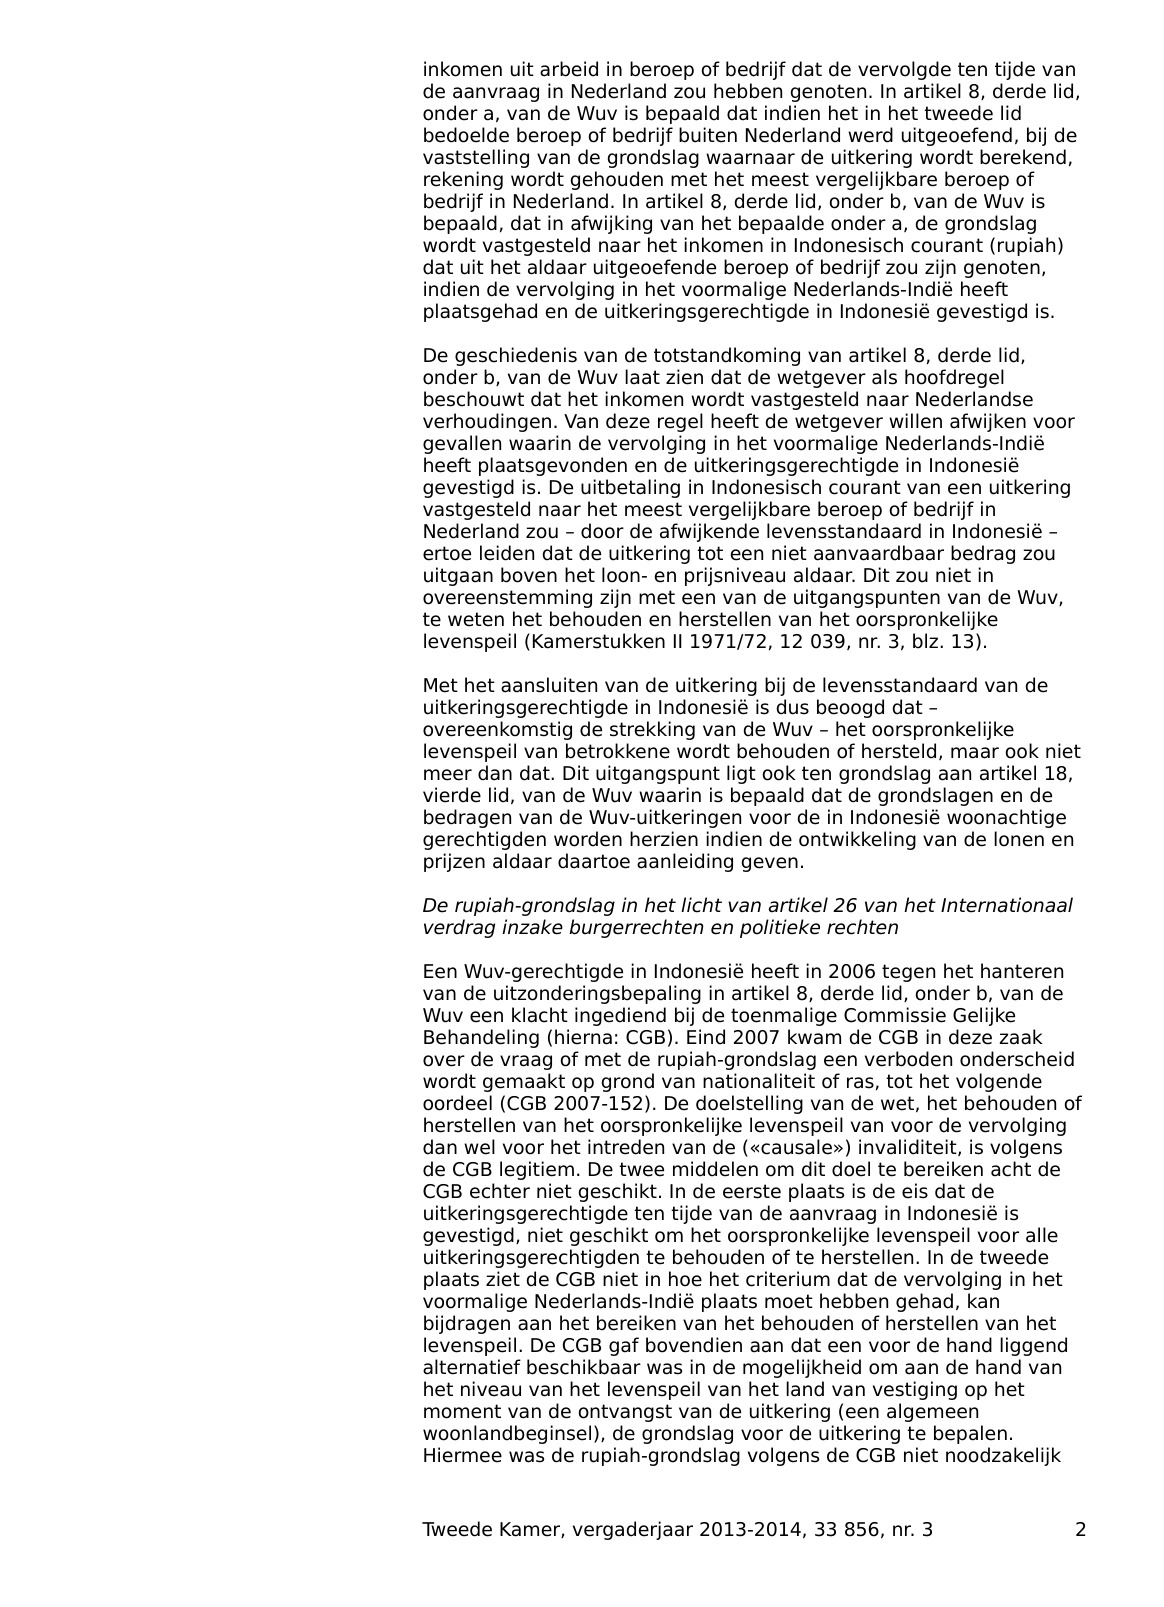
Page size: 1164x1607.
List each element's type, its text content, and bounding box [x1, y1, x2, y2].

text Een Wuv-gerechtigde in Indonesië heeft in 2006 tegen het hanteren van de uitzonderingsbepaling in artikel 8, derde lid, onder b, van de Wuv een klacht ingediend bij de toenmalige Commissie Gelijke Behandeling (hierna: CGB). Eind 2007 kwam de CGB in deze zaak over de vraag of met de rupiah-grondslag een verboden onderscheid wordt gemaakt op grond van nationaliteit of ras, tot het volgende oordeel (CGB 2007-152). De doelstelling van de wet, het behouden of herstellen van het oorspronkelijke levenspeil van voor de vervolging dan wel voor het intreden van de («causale») invaliditeit, is volgens de CGB legitiem. De twee middelen om dit doel te bereiken acht de CGB echter niet geschikt. In de eerste plaats is de eis dat de uitkeringsgerechtigde ten tijde van de aanvraag in Indonesië is gevestigd, niet geschikt om het oorspronkelijke levenspeil voor alle uitkeringsgerechtigden te behouden of te herstellen. In de tweede plaats ziet de CGB niet in hoe het criterium dat de vervolging in het voormalige Nederlands-Indië plaats moet hebben gehad, kan bijdragen aan het bereiken van het behouden of herstellen van het levenspeil. De CGB gaf bovendien aan dat een voor de hand liggend alternatief beschikbaar was in de mogelijkheid om aan de hand van het niveau van het levenspeil van het land van vestiging op het moment van de ontvangst van de uitkering (een algemeen woonlandbeginsel), de grondslag voor de uitkering te bepalen. Hiermee was de rupiah-grondslag volgens de CGB niet noodzakelijk [422, 961, 1087, 1467]
text De geschiedenis van de totstandkoming van artikel 8, derde lid, onder b, van de Wuv laat zien dat de wetgever als hoofdregel beschouwt dat het inkomen wordt vastgesteld naar Nederlandse verhoudingen. Van deze regel heeft de wetgever willen afwijken voor gevallen waarin de vervolging in het voormalige Nederlands-Indië heeft plaatsgevonden en de uitkeringsgerechtigde in Indonesië gevestigd is. De uitbetaling in Indonesisch courant van een uitkering vastgesteld naar het meest vergelijkbare beroep of bedrijf in Nederland zou – door de afwijkende levensstandaard in Indonesië – ertoe leiden dat de uitkering tot een niet aanvaardbaar bedrag zou uitgaan boven het loon- en prijsniveau aldaar. Dit zou niet in overeenstemming zijn met een van de uitgangspunten van de Wuv, te weten het behouden en herstellen van het oorspronkelijke levenspeil (Kamerstukken II 1971/72, 12 039, nr. 3, blz. 13). [422, 345, 1087, 653]
text Met het aansluiten van de uitkering bij de levensstandaard van de uitkeringsgerechtigde in Indonesië is dus beoogd dat – overeenkomstig de strekking van de Wuv – het oorspronkelijke levenspeil van betrokkene wordt behouden of hersteld, maar ook niet meer dan dat. Dit uitgangspunt ligt ook ten grondslag aan artikel 18, vierde lid, van de Wuv waarin is bepaald dat de grondslagen en de bedragen van de Wuv-uitkeringen voor de in Indonesië woonachtige gerechtigden worden herzien indien de ontwikkeling van de lonen en prijzen aldaar daartoe aanleiding geven. [422, 675, 1087, 873]
text inkomen uit arbeid in beroep of bedrijf dat de vervolgde ten tijde van de aanvraag in Nederland zou hebben genoten. In artikel 8, derde lid, onder a, van de Wuv is bepaald dat indien het in het tweede lid bedoelde beroep of bedrijf buiten Nederland werd uitgeoefend, bij de vaststelling van de grondslag waarnaar de uitkering wordt berekend, rekening wordt gehouden met het meest vergelijkbare beroep of bedrijf in Nederland. In artikel 8, derde lid, onder b, van de Wuv is bepaald, dat in afwijking van het bepaalde onder a, de grondslag wordt vastgesteld naar het inkomen in Indonesisch courant (rupiah) dat uit het aldaar uitgeoefende beroep of bedrijf zou zijn genoten, indien de vervolging in het voormalige Nederlands-Indië heeft plaatsgehad en de uitkeringsgerechtigde in Indonesië gevestigd is. [422, 59, 1087, 323]
subtitle De rupiah-grondslag in het licht van artikel 26 van het Internationaal verdrag inzake burgerrechten en politieke rechten [422, 895, 1087, 939]
